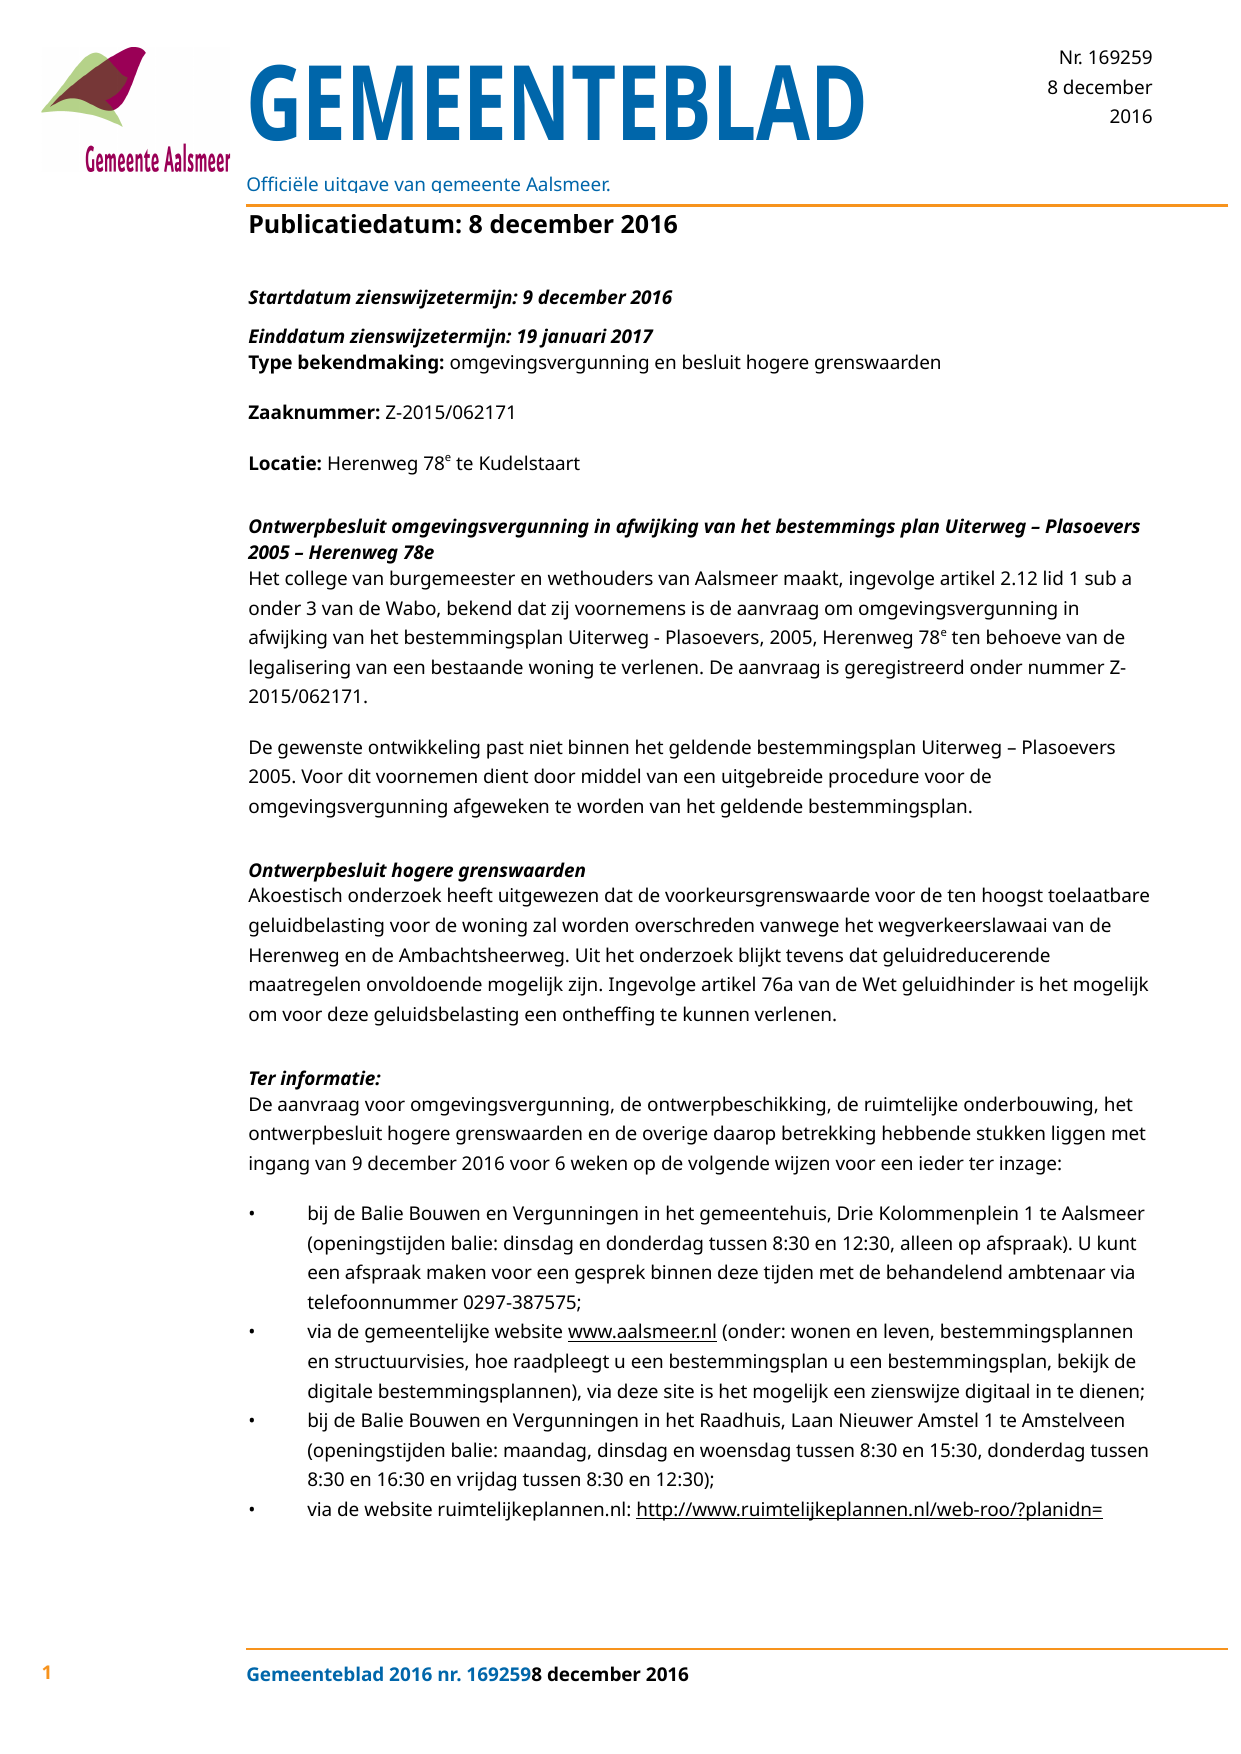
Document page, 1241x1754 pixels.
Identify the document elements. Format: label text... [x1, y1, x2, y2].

text Ter informatie: [248, 1065, 1152, 1091]
text Startdatum zienswijzetermijn: 9 december 2016 [248, 284, 1152, 309]
text Ontwerpbesluit hogere grenswaarden [248, 857, 1152, 883]
text Einddatum zienswijzetermijn: 19 januari 2017 [248, 323, 1152, 349]
text Locatie: Herenweg 78e te Kudelstaart [248, 450, 1152, 475]
text De aanvraag voor omgevingsvergunning, de ontwerpbeschikking, de ruimtelijke onderbouwing, het ontwerpbesluit hogere grenswaarden en de overige daarop betrekking hebbende stukken liggen met ingang van 9 december 2016 voor 6 weken op de volgende wijzen voor een ieder ter inzage: [248, 1091, 1152, 1176]
text Het college van burgemeester en wethouders van Aalsmeer maakt, ingevolge artikel 2.12 lid 1 sub a onder 3 van de Wabo, bekend dat zij voornemens is de aanvraag om omgevingsvergunning in afwijking van het bestemmingsplan Uiterweg - Plasoevers, 2005, Herenweg 78e ten behoeve van de legalisering van een bestaande woning te verlenen. De aanvraag is geregistreerd onder nummer Z-2015/062171. [248, 565, 1152, 709]
list bij de Balie Bouwen en Vergunningen in het Raadhuis, Laan Nieuwer Amstel 1 te Amstelveen (openingstijden balie: maandag, dinsdag en woensdag tussen 8:30 en 15:30, donderdag tussen 8:30 en 16:30 en vrijdag tussen 8:30 en 12:30); [248, 1407, 1152, 1492]
text Ontwerpbesluit omgevingsvergunning in afwijking van het bestemmings plan Uiterweg – Plasoevers 2005 – Herenweg 78e [248, 514, 1152, 565]
text Zaaknummer: Z-2015/062171 [248, 399, 1152, 425]
text Publicatiedatum: 8 december 2016 [248, 207, 1152, 241]
list via de gemeentelijke website www.aalsmeer.nl (onder: wonen en leven, bestemmingsplannen en structuurvisies, hoe raadpleegt u een bestemmingsplan u een bestemmingsplan, bekijk de digitale bestemmingsplannen), via deze site is het mogelijk een zienswijze digitaal in te dienen; [248, 1319, 1152, 1403]
text De gewenste ontwikkeling past niet binnen het geldende bestemmingsplan Uiterweg – Plasoevers 2005. Voor dit voornemen dient door middel van een uitgebreide procedure voor de omgevingsvergunning afgeweken te worden van het geldende bestemmingsplan. [248, 734, 1152, 819]
text Akoestisch onderzoek heeft uitgewezen dat de voorkeursgrenswaarde voor de ten hoogst toelaatbare geluidbelasting voor de woning zal worden overschreden vanwege het wegverkeerslawaai van de Herenweg en de Ambachtsheerweg. Uit het onderzoek blijkt tevens dat geluidreducerende maatregelen onvoldoende mogelijk zijn. Ingevolge artikel 76a van de Wet geluidhinder is het mogelijk om voor deze geluidsbelasting een ontheffing te kunnen verlenen. [248, 883, 1152, 1027]
list bij de Balie Bouwen en Vergunningen in het gemeentehuis, Drie Kolommenplein 1 te Aalsmeer (openingstijden balie: dinsdag en donderdag tussen 8:30 en 12:30, alleen op afspraak). U kunt een afspraak maken voor een gesprek binnen deze tijden met de behandelend ambtenaar via telefoonnummer 0297-387575; [248, 1200, 1152, 1315]
picture [41, 47, 231, 172]
text Type bekendmaking: omgevingsvergunning en besluit hogere grenswaarden [248, 349, 1152, 374]
list via de website ruimtelijkeplannen.nl: http://www.ruimtelijkeplannen.nl/web-roo/?planidn= [248, 1496, 1152, 1522]
